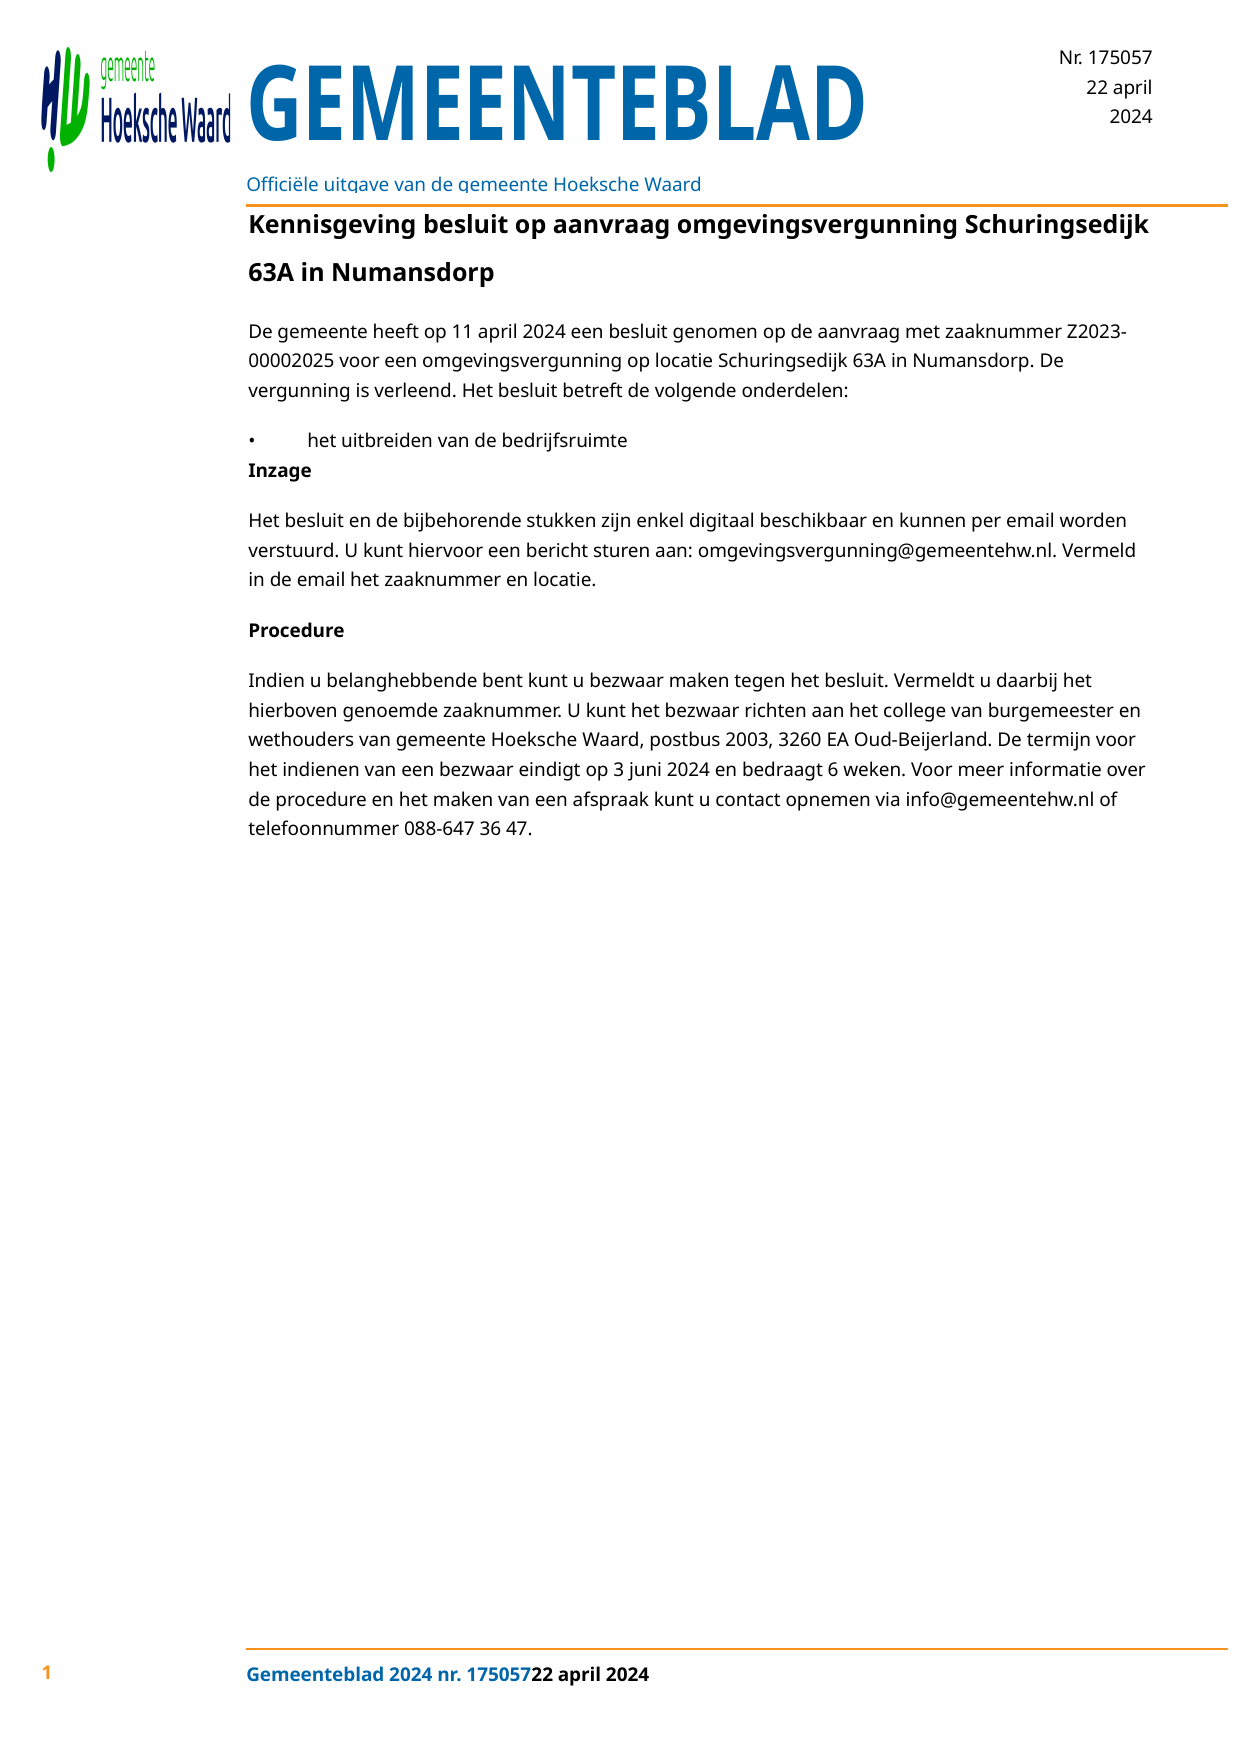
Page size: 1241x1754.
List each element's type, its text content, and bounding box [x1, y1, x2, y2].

text Het besluit en de bijbehorende stukken zijn enkel digitaal beschikbaar en kunnen per email worden verstuurd. U kunt hiervoor een bericht sturen aan: omgevingsvergunning@gemeentehw.nl. Vermeld in de email het zaaknummer en locatie. [248, 507, 1152, 592]
list het uitbreiden van de bedrijfsruimte [248, 427, 1152, 453]
text Procedure [248, 617, 1152, 643]
text Kennisgeving besluit op aanvraag omgevingsvergunning Schuringsedijk 63A in Numansdorp [248, 207, 1152, 288]
text De gemeente heeft op 11 april 2024 een besluit genomen op de aanvraag met zaaknummer Z2023-00002025 voor een omgevingsvergunning op locatie Schuringsedijk 63A in Numansdorp. De vergunning is verleend. Het besluit betreft de volgende onderdelen: [248, 318, 1152, 403]
picture [41, 47, 231, 172]
text Inzage [248, 457, 1152, 483]
text Indien u belanghebbende bent kunt u bezwaar maken tegen het besluit. Vermeldt u daarbij het hierboven genoemde zaaknummer. U kunt het bezwaar richten aan het college van burgemeester en wethouders van gemeente Hoeksche Waard, postbus 2003, 3260 EA Oud-Beijerland. De termijn voor het indienen van een bezwaar eindigt op 3 juni 2024 en bedraagt 6 weken. Voor meer informatie over de procedure en het maken van een afspraak kunt u contact opnemen via info@gemeentehw.nl of telefoonnummer 088-647 36 47. [248, 667, 1152, 841]
